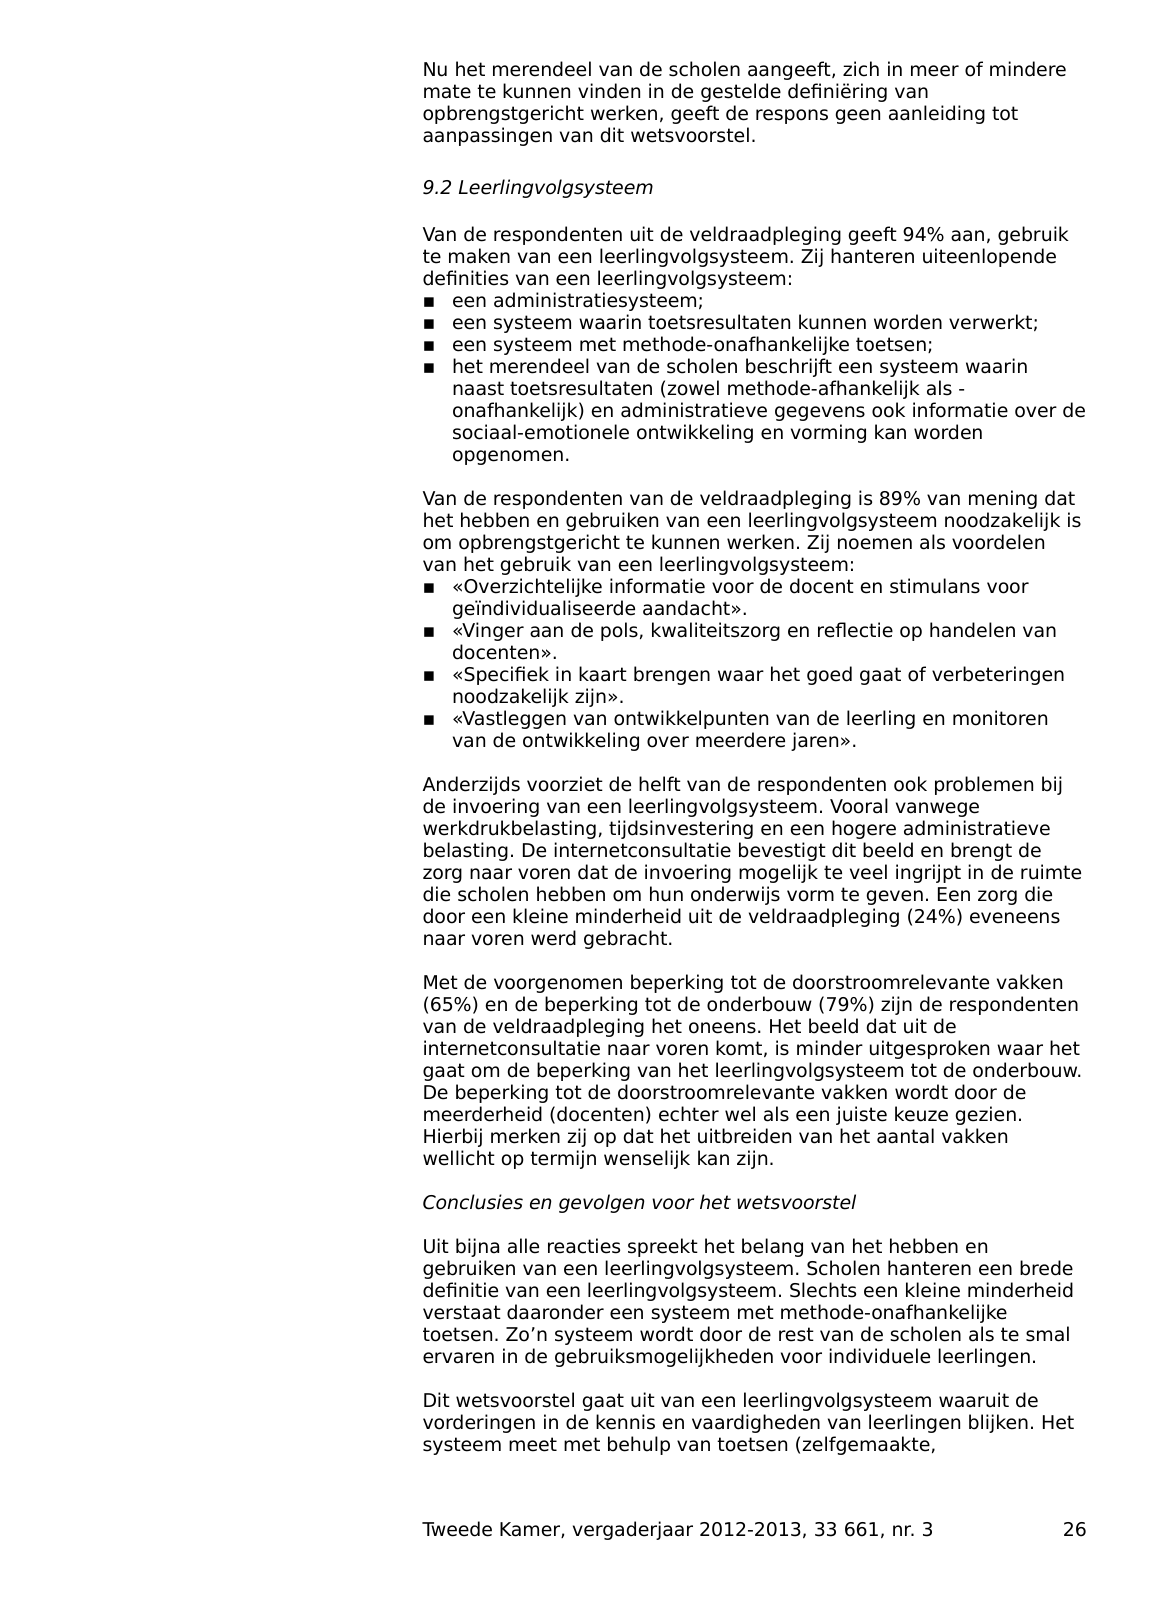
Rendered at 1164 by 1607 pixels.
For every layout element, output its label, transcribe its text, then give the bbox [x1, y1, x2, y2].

text Anderzijds voorziet de helft van de respondenten ook problemen bij de invoering van een leerlingvolgsysteem. Vooral vanwege werkdrukbelasting, tijdsinvestering en een hogere administratieve belasting. De internetconsultatie bevestigt dit beeld en brengt de zorg naar voren dat de invoering mogelijk te veel ingrijpt in de ruimte die scholen hebben om hun onderwijs vorm te geven. Een zorg die door een kleine minderheid uit de veldraadpleging (24%) eveneens naar voren werd gebracht. [422, 774, 1087, 950]
text Van de respondenten van de veldraadpleging is 89% van mening dat het hebben en gebruiken van een leerlingvolgsysteem noodzakelijk is om opbrengstgericht te kunnen werken. Zij noemen als voordelen van het gebruik van een leerlingvolgsysteem: [422, 488, 1087, 576]
text ▪ «Specifiek in kaart brengen waar het goed gaat of verbeteringen noodzakelijk zijn». [422, 664, 1087, 708]
text ▪ «Vinger aan de pols, kwaliteitszorg en reflectie op handelen van docenten». [422, 620, 1087, 664]
text ▪ «Overzichtelijke informatie voor de docent en stimulans voor geïndividualiseerde aandacht». [422, 576, 1087, 620]
text Van de respondenten uit de veldraadpleging geeft 94% aan, gebruik te maken van een leerlingvolgsysteem. Zij hanteren uiteenlopende definities van een leerlingvolgsysteem: [422, 224, 1087, 290]
text Uit bijna alle reacties spreekt het belang van het hebben en gebruiken van een leerlingvolgsysteem. Scholen hanteren een brede definitie van een leerlingvolgsysteem. Slechts een kleine minderheid verstaat daaronder een systeem met methode-onafhankelijke toetsen. Zo’n systeem wordt door de rest van de scholen als te smal ervaren in de gebruiksmogelijkheden voor individuele leerlingen. [422, 1236, 1087, 1368]
text ▪ «Vastleggen van ontwikkelpunten van de leerling en monitoren van de ontwikkeling over meerdere jaren». [422, 708, 1087, 752]
text ▪ het merendeel van de scholen beschrijft een systeem waarin naast toetsresultaten (zowel methode-afhankelijk als -onafhankelijk) en administratieve gegevens ook informatie over de sociaal-emotionele ontwikkeling en vorming kan worden opgenomen. [422, 356, 1087, 466]
text Dit wetsvoorstel gaat uit van een leerlingvolgsysteem waaruit de vorderingen in de kennis en vaardigheden van leerlingen blijken. Het systeem meet met behulp van toetsen (zelfgemaakte, [422, 1390, 1087, 1456]
text Nu het merendeel van de scholen aangeeft, zich in meer of mindere mate te kunnen vinden in de gestelde definiëring van opbrengstgericht werken, geeft de respons geen aanleiding tot aanpassingen van dit wetsvoorstel. [422, 59, 1087, 147]
text ▪ een systeem waarin toetsresultaten kunnen worden verwerkt; [422, 312, 1087, 334]
text Met de voorgenomen beperking tot de doorstroomrelevante vakken (65%) en de beperking tot de onderbouw (79%) zijn de respondenten van de veldraadpleging het oneens. Het beeld dat uit de internetconsultatie naar voren komt, is minder uitgesproken waar het gaat om de beperking van het leerlingvolgsysteem tot de onderbouw. De beperking tot de doorstroomrelevante vakken wordt door de meerderheid (docenten) echter wel als een juiste keuze gezien. Hierbij merken zij op dat het uitbreiden van het aantal vakken wellicht op termijn wenselijk kan zijn. [422, 972, 1087, 1170]
text ▪ een administratiesysteem; [422, 290, 1087, 312]
subtitle Conclusies en gevolgen voor het wetsvoorstel [422, 1192, 1087, 1214]
text ▪ een systeem met methode-onafhankelijke toetsen; [422, 334, 1087, 356]
subtitle 9.2 Leerlingvolgsysteem [422, 177, 1087, 199]
